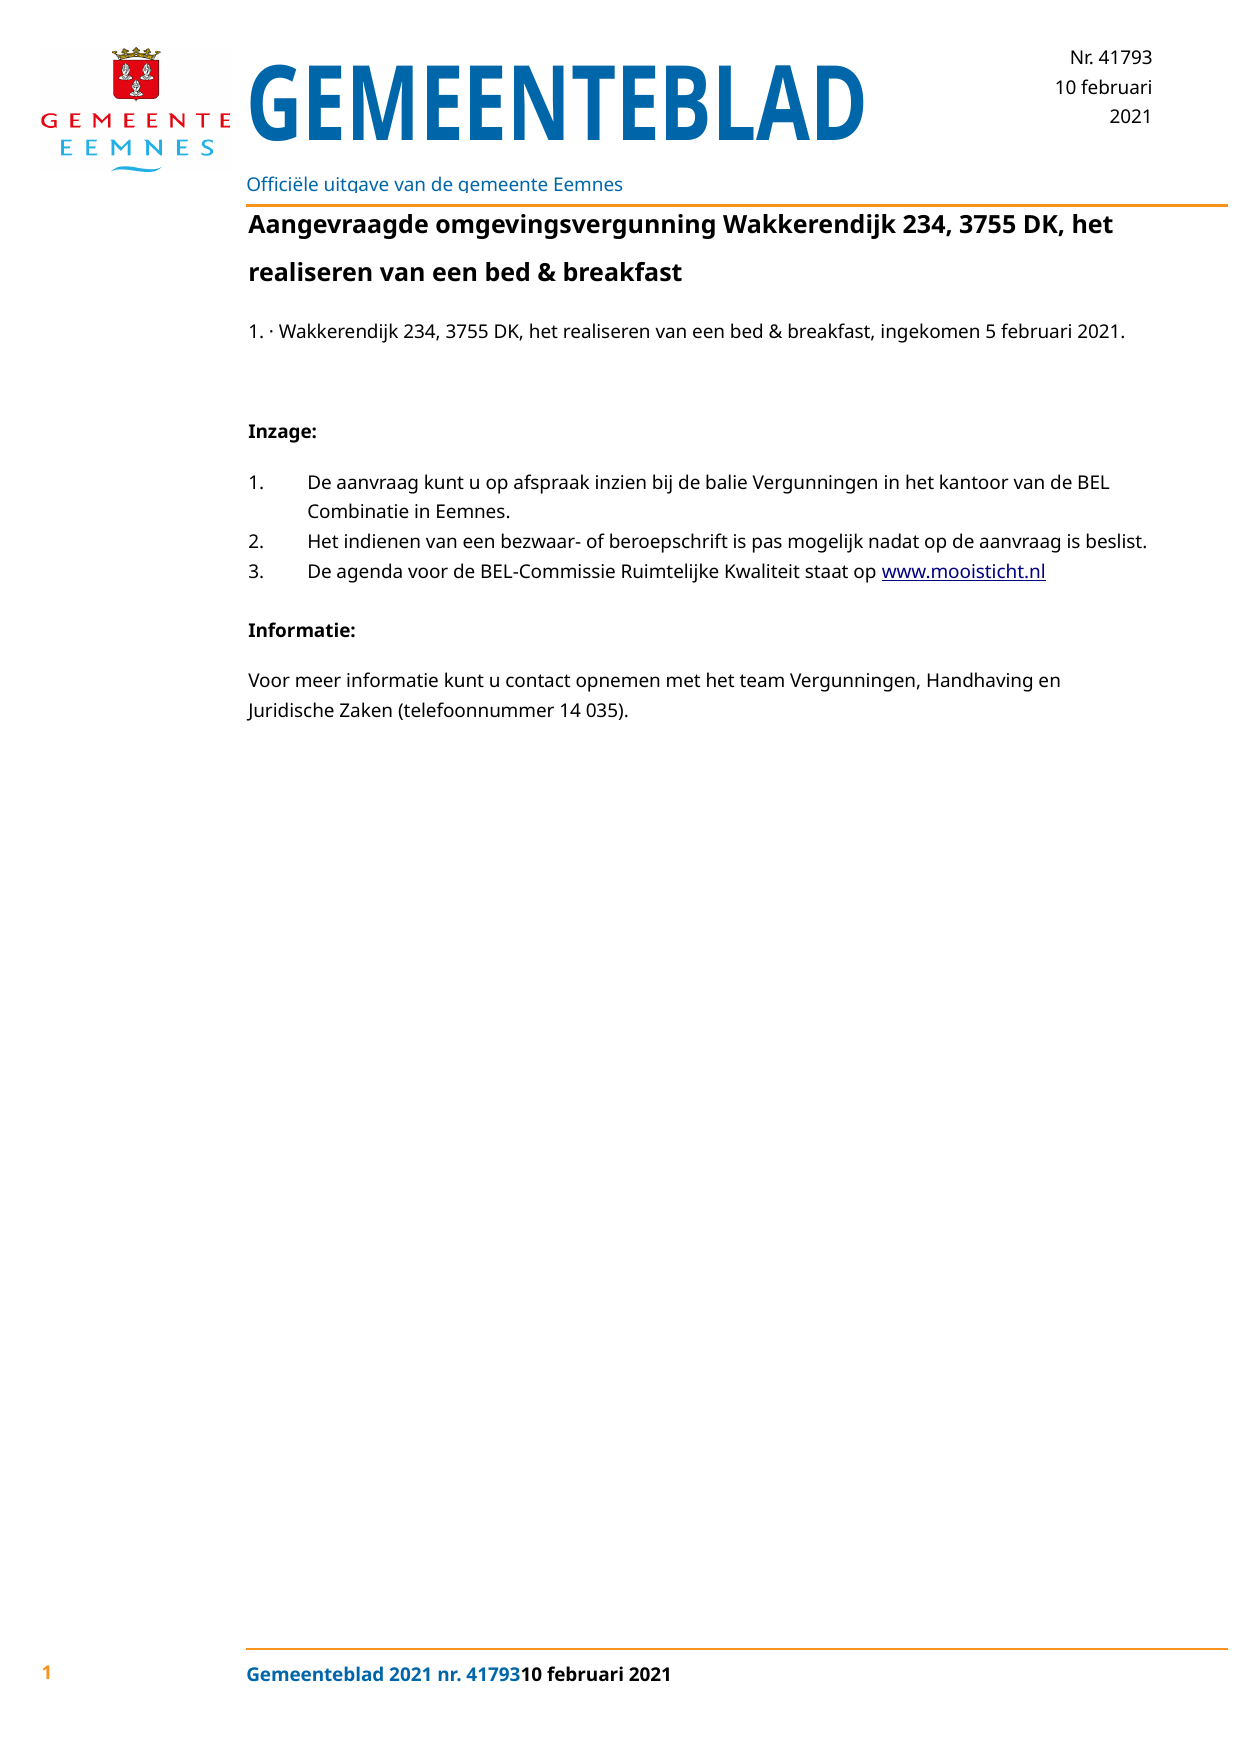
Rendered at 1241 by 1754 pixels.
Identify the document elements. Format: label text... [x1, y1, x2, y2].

list De aanvraag kunt u op afspraak inzien bij de balie Vergunningen in het kantoor van de BEL Combinatie in Eemnes. [248, 469, 1152, 524]
text Voor meer informatie kunt u contact opnemen met het team Vergunningen, Handhaving en Juridische Zaken (telefoonnummer 14 035). [248, 667, 1152, 723]
list De agenda voor de BEL-Commissie Ruimtelijke Kwaliteit staat op www.mooisticht.nl [248, 558, 1152, 584]
text Aangevraagde omgevingsvergunning Wakkerendijk 234, 3755 DK, het realiseren van een bed & breakfast [248, 207, 1152, 288]
list Het indienen van een bezwaar- of beroepschrift is pas mogelijk nadat op de aanvraag is beslist. [248, 528, 1152, 554]
picture [41, 47, 231, 172]
text 1. · Wakkerendijk 234, 3755 DK, het realiseren van een bed & breakfast, ingekomen 5 februari 2021. [248, 318, 1152, 344]
text Inzage: [248, 419, 1152, 444]
text Informatie: [248, 617, 1152, 643]
